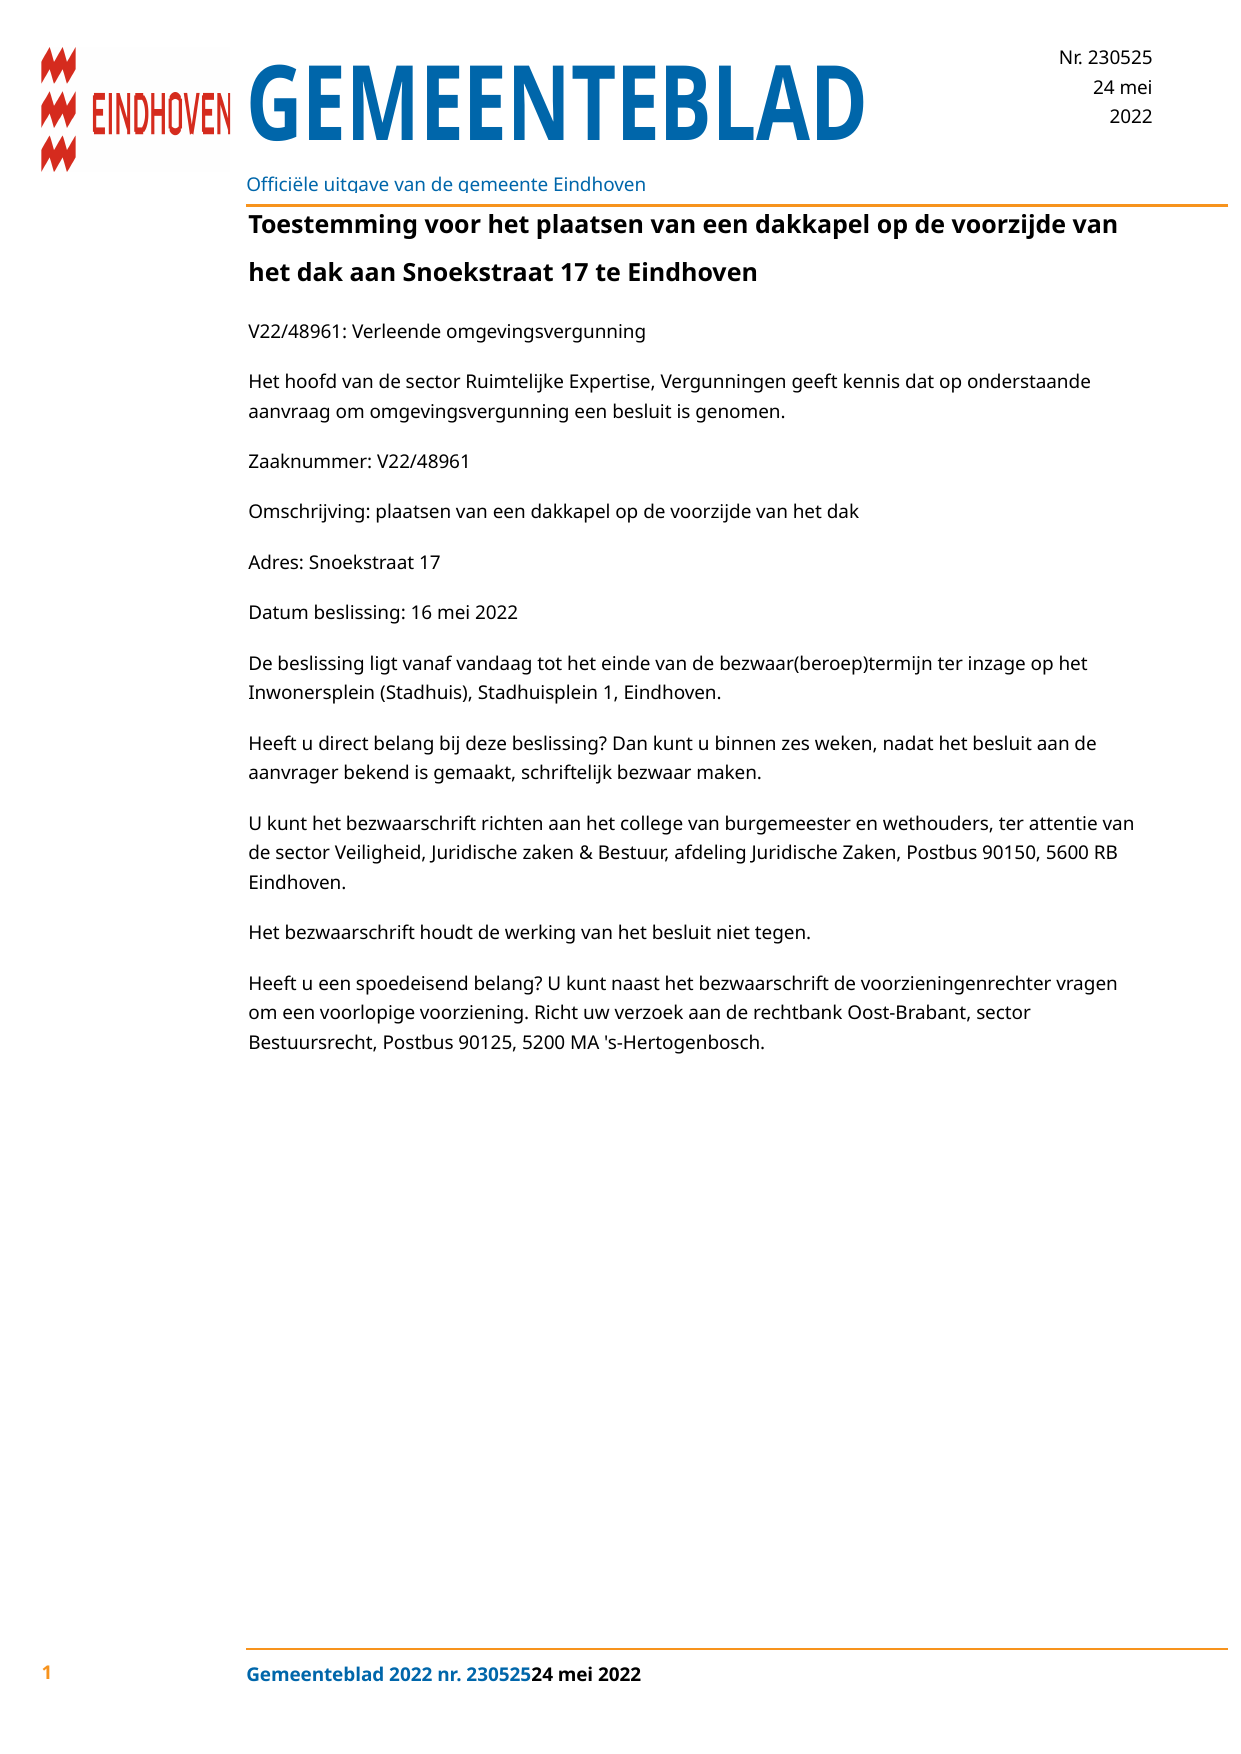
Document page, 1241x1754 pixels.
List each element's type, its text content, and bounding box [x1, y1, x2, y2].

text Datum beslissing: 16 mei 2022 [248, 599, 1152, 625]
text V22/48961: Verleende omgevingsvergunning [248, 318, 1152, 344]
text Omschrijving: plaatsen van een dakkapel op de voorzijde van het dak [248, 499, 1152, 524]
text U kunt het bezwaarschrift richten aan het college van burgemeester en wethouders, ter attentie van de sector Veiligheid, Juridische zaken & Bestuur, afdeling Juridische Zaken, Postbus 90150, 5600 RB Eindhoven. [248, 810, 1152, 895]
text Het bezwaarschrift houdt de werking van het besluit niet tegen. [248, 919, 1152, 945]
text Het hoofd van de sector Ruimtelijke Expertise, Vergunningen geeft kennis dat op onderstaande aanvraag om omgevingsvergunning een besluit is genomen. [248, 368, 1152, 424]
text Toestemming voor het plaatsen van een dakkapel op de voorzijde van het dak aan Snoekstraat 17 te Eindhoven [248, 207, 1152, 288]
text Adres: Snoekstraat 17 [248, 549, 1152, 575]
text Heeft u een spoedeisend belang? U kunt naast het bezwaarschrift de voorzieningenrechter vragen om een voorlopige voorziening. Richt uw verzoek aan de rechtbank Oost-Brabant, sector Bestuursrecht, Postbus 90125, 5200 MA 's-Hertogenbosch. [248, 970, 1152, 1055]
picture [41, 47, 231, 172]
text Zaaknummer: V22/48961 [248, 448, 1152, 474]
text De beslissing ligt vanaf vandaag tot het einde van de bezwaar(beroep)termijn ter inzage op het Inwonersplein (Stadhuis), Stadhuisplein 1, Eindhoven. [248, 650, 1152, 705]
text Heeft u direct belang bij deze beslissing? Dan kunt u binnen zes weken, nadat het besluit aan de aanvrager bekend is gemaakt, schriftelijk bezwaar maken. [248, 730, 1152, 785]
